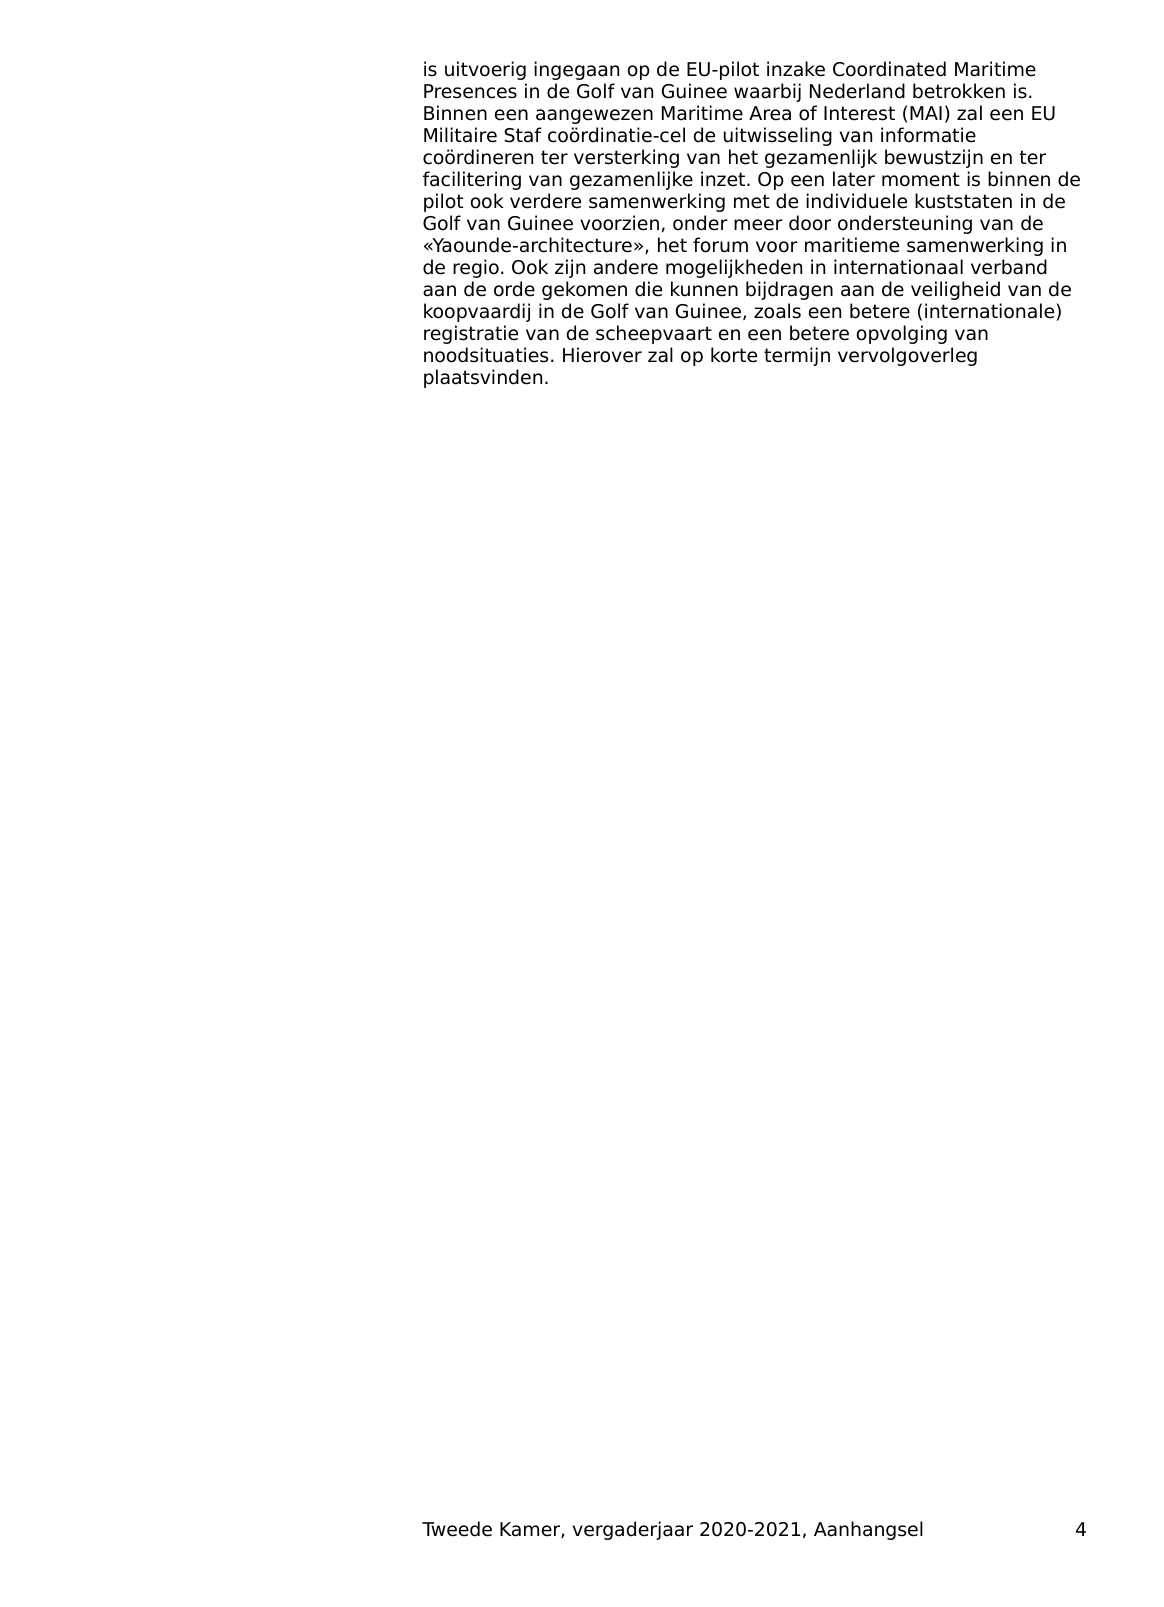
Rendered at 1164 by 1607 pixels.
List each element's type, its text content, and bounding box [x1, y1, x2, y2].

text is uitvoerig ingegaan op de EU-pilot inzake Coordinated Maritime Presences in de Golf van Guinee waarbij Nederland betrokken is. Binnen een aangewezen Maritime Area of Interest (MAI) zal een EU Militaire Staf coördinatie-cel de uitwisseling van informatie coördineren ter versterking van het gezamenlijk bewustzijn en ter facilitering van gezamenlijke inzet. Op een later moment is binnen de pilot ook verdere samenwerking met de individuele kuststaten in de Golf van Guinee voorzien, onder meer door ondersteuning van de «Yaounde-architecture», het forum voor maritieme samenwerking in de regio. Ook zijn andere mogelijkheden in internationaal verband aan de orde gekomen die kunnen bijdragen aan de veiligheid van de koopvaardij in de Golf van Guinee, zoals een betere (internationale) registratie van de scheepvaart en een betere opvolging van noodsituaties. Hierover zal op korte termijn vervolgoverleg plaatsvinden. [422, 59, 1087, 389]
